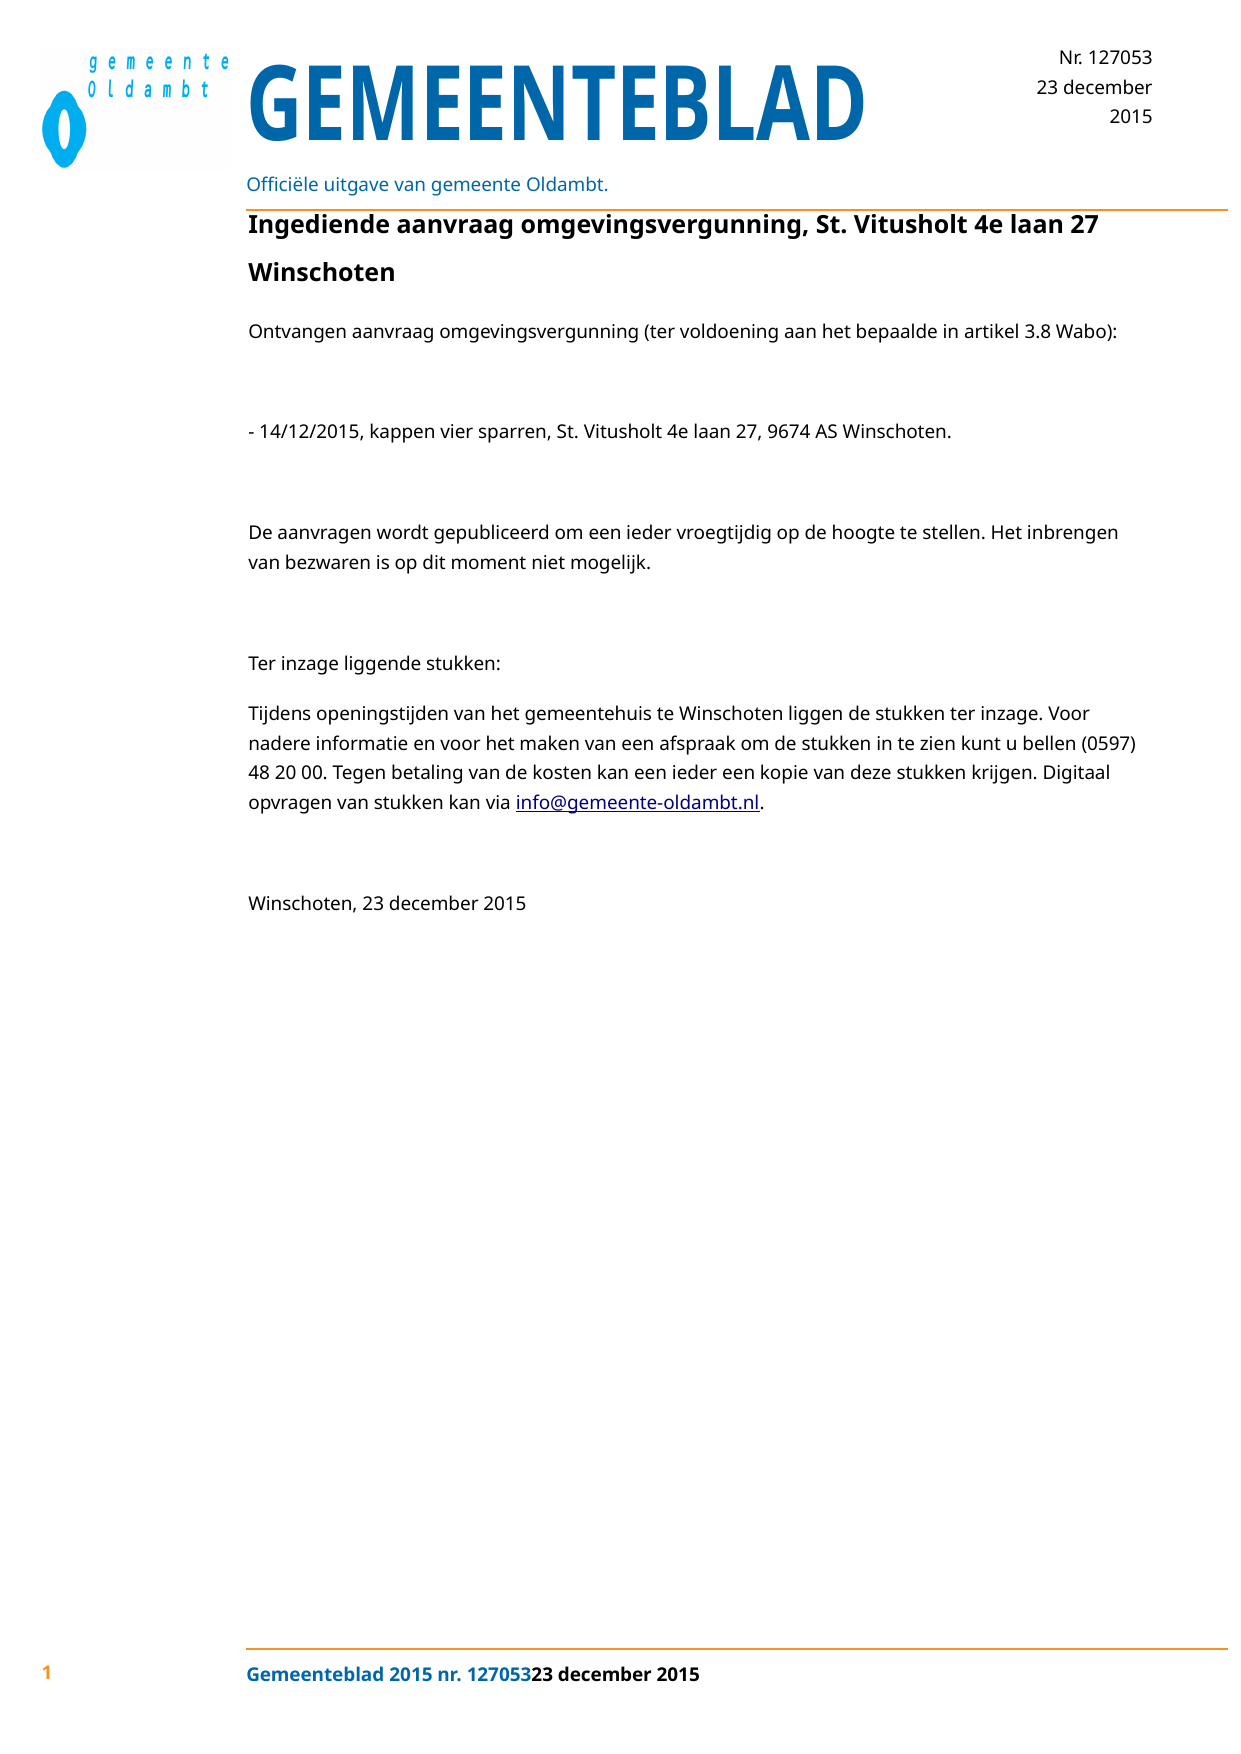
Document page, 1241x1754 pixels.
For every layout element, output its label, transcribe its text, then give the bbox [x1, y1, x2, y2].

text Ter inzage liggende stukken: [248, 650, 1152, 676]
text Winschoten, 23 december 2015 [248, 890, 1152, 916]
picture [41, 47, 231, 172]
text Ingediende aanvraag omgevingsvergunning, St. Vitusholt 4e laan 27 Winschoten [248, 211, 1152, 288]
text De aanvragen wordt gepubliceerd om een ieder vroegtijdig op de hoogte te stellen. Het inbrengen van bezwaren is op dit moment niet mogelijk. [248, 519, 1152, 575]
text Ontvangen aanvraag omgevingsvergunning (ter voldoening aan het bepaalde in artikel 3.8 Wabo): [248, 318, 1152, 344]
text - 14/12/2015, kappen vier sparren, St. Vitusholt 4e laan 27, 9674 AS Winschoten. [248, 419, 1152, 444]
text Tijdens openingstijden van het gemeentehuis te Winschoten liggen de stukken ter inzage. Voor nadere informatie en voor het maken van een afspraak om de stukken in te zien kunt u bellen (0597) 48 20 00. Tegen betaling van de kosten kan een ieder een kopie van deze stukken krijgen. Digitaal opvragen van stukken kan via info@gemeente-oldambt.nl. [248, 700, 1152, 815]
